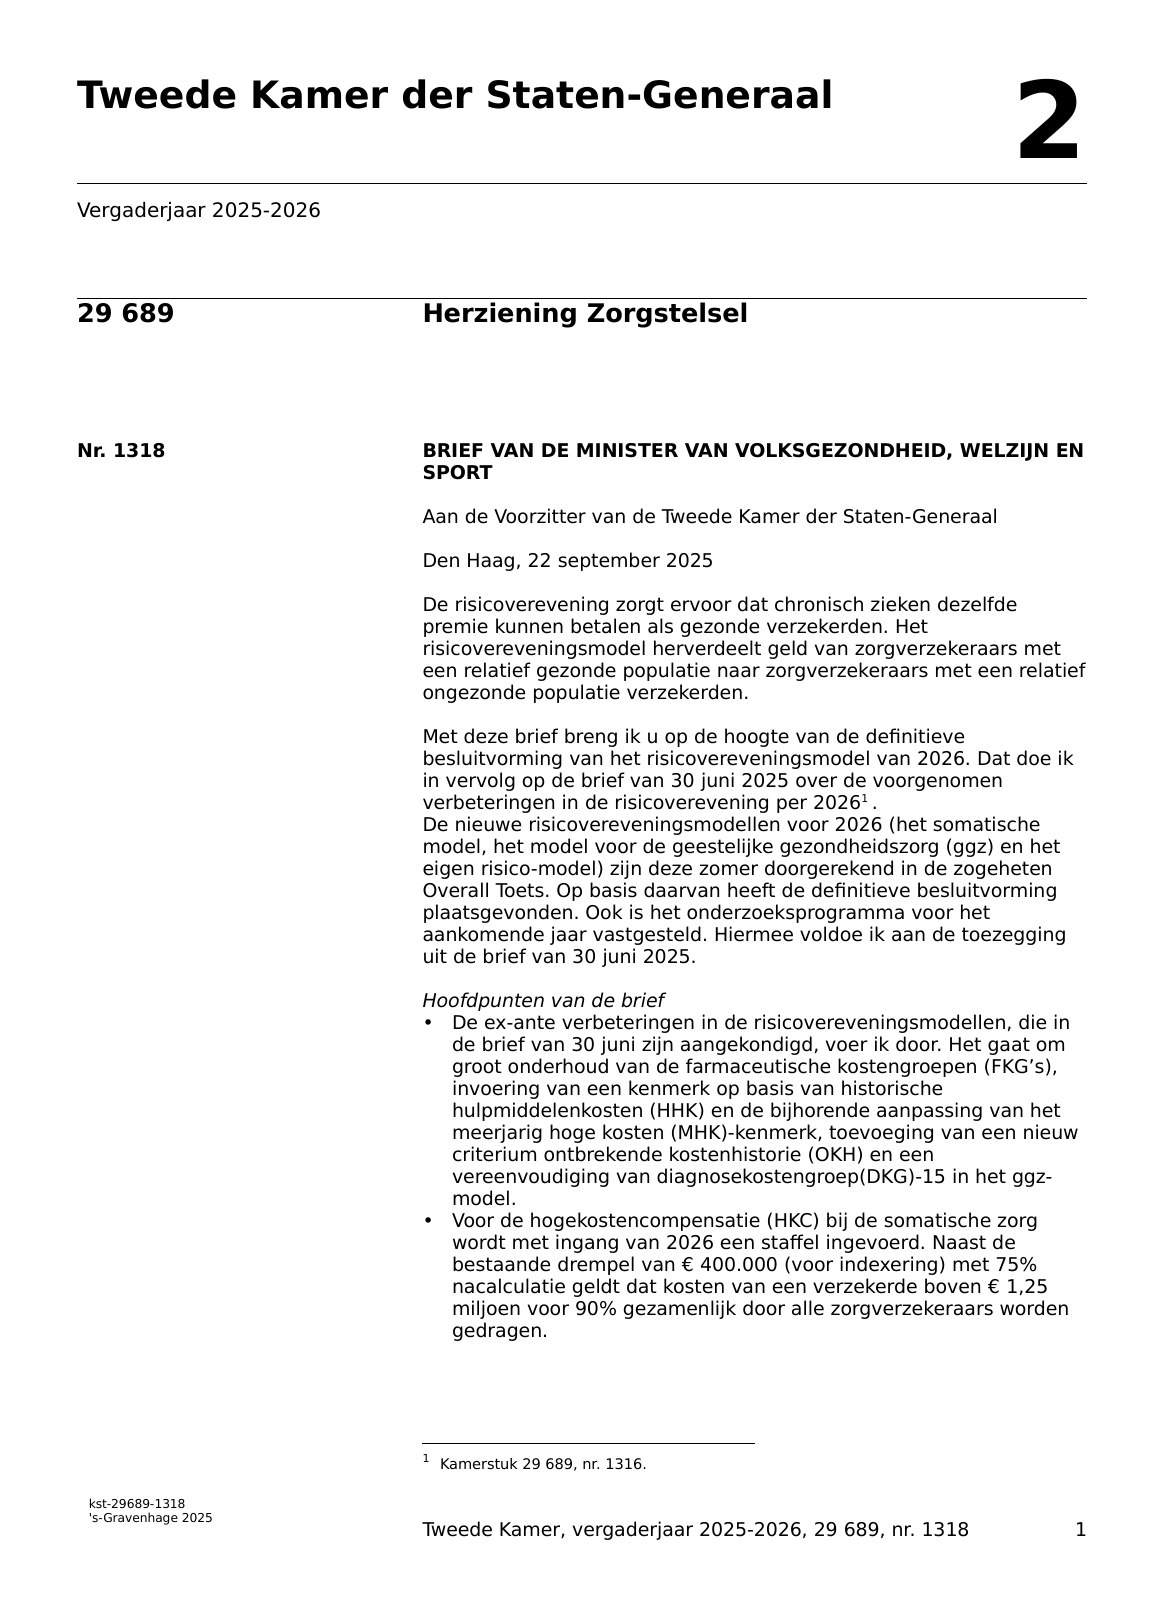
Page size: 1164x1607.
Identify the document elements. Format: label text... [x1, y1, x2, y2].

text Kamerstuk 29 689, nr. 1316. [422, 1452, 1087, 1474]
text • De ex-ante verbeteringen in de risicovereveningsmodellen, die in de brief van 30 juni zijn aangekondigd, voer ik door. Het gaat om groot onderhoud van de farmaceutische kostengroepen (FKG’s), invoering van een kenmerk op basis van historische hulpmiddelenkosten (HHK) en de bijhorende aanpassing van het meerjarig hoge kosten (MHK)-kenmerk, toevoeging van een nieuw criterium ontbrekende kostenhistorie (OKH) en een vereenvoudiging van diagnosekostengroep(DKG)-15 in het ggz-model. [422, 1012, 1087, 1210]
text 's-Gravenhage 2025 [88, 1511, 323, 1525]
text kst-29689-1318 [88, 1497, 323, 1511]
text Den Haag, 22 september 2025 [422, 550, 1087, 572]
text De risicoverevening zorgt ervoor dat chronisch zieken dezelfde premie kunnen betalen als gezonde verzekerden. Het risicovereveningsmodel herverdeelt geld van zorgverzekeraars met een relatief gezonde populatie naar zorgverzekeraars met een relatief ongezonde populatie verzekerden. [422, 594, 1087, 704]
subtitle Nr. 1318 BRIEF VAN DE MINISTER VAN VOLKSGEZONDHEID, WELZIJN EN SPORT [77, 440, 1087, 484]
table_cell Vergaderjaar 2025-2026 [77, 184, 1087, 298]
text • Voor de hogekostencompensatie (HKC) bij de somatische zorg wordt met ingang van 2026 een staffel ingevoerd. Naast de bestaande drempel van € 400.000 (voor indexering) met 75% nacalculatie geldt dat kosten van een verzekerde boven € 1,25 miljoen voor 90% gezamenlijk door alle zorgverzekeraars worden gedragen. [422, 1210, 1087, 1342]
text Met deze brief breng ik u op de hoogte van de definitieve besluitvorming van het risicovereveningsmodel van 2026. Dat doe ik in vervolg op de brief van 30 juni 2025 over de voorgenomen verbeteringen in de risicoverevening per 2026. [422, 726, 1087, 814]
text De nieuwe risicovereveningsmodellen voor 2026 (het somatische model, het model voor de geestelijke gezondheidszorg (ggz) en het eigen risico-model) zijn deze zomer doorgerekend in de zogeheten Overall Toets. Op basis daarvan heeft de definitieve besluitvorming plaatsgevonden. Ook is het onderzoeksprogramma voor het aankomende jaar vastgesteld. Hiermee voldoe ik aan de toezegging uit de brief van 30 juni 2025. [422, 814, 1087, 968]
table_header 2 [886, 59, 1087, 183]
text Aan de Voorzitter van de Tweede Kamer der Staten-Generaal [422, 506, 1087, 528]
subtitle Hoofdpunten van de brief [422, 990, 1087, 1012]
table_header Tweede Kamer der Staten-Generaal [77, 59, 886, 183]
subtitle 29 689 Herziening Zorgstelsel [77, 299, 1087, 329]
